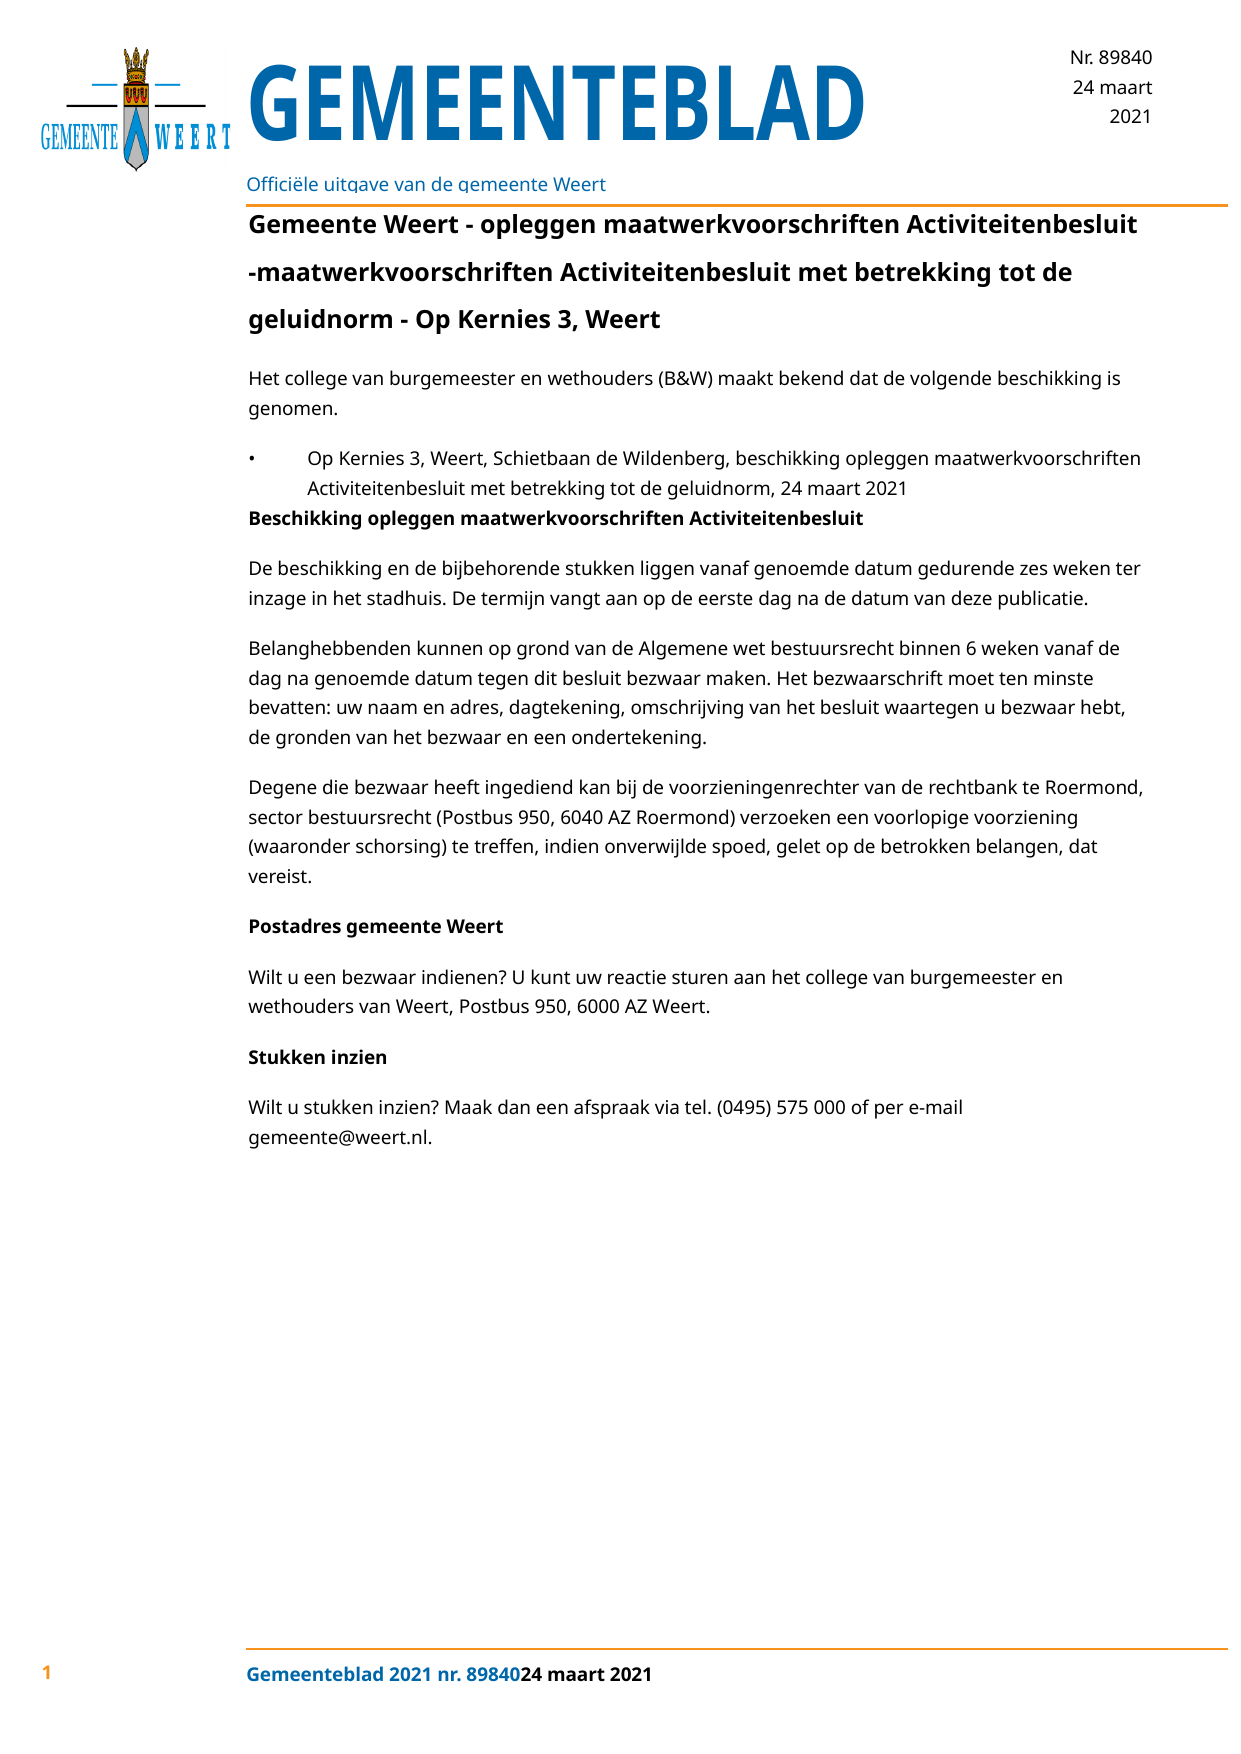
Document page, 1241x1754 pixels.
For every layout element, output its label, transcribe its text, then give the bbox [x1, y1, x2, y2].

text Het college van burgemeester en wethouders (B&W) maakt bekend dat de volgende beschikking is genomen. [248, 366, 1152, 421]
text Degene die bezwaar heeft ingediend kan bij de voorzieningenrechter van de rechtbank te Roermond, sector bestuursrecht (Postbus 950, 6040 AZ Roermond) verzoeken een voorlopige voorziening (waaronder schorsing) te treffen, indien onverwijlde spoed, gelet op de betrokken belangen, dat vereist. [248, 774, 1152, 889]
text Gemeente Weert - opleggen maatwerkvoorschriften Activiteitenbesluit -maatwerkvoorschriften Activiteitenbesluit met betrekking tot de geluidnorm - Op Kernies 3, Weert [248, 207, 1152, 336]
text Stukken inzien [248, 1044, 1152, 1069]
text Wilt u een bezwaar indienen? U kunt uw reactie sturen aan het college van burgemeester en wethouders van Weert, Postbus 950, 6000 AZ Weert. [248, 964, 1152, 1019]
picture [41, 47, 231, 172]
text Beschikking opleggen maatwerkvoorschriften Activiteitenbesluit [248, 505, 1152, 530]
text Wilt u stukken inzien? Maak dan een afspraak via tel. (0495) 575 000 of per e-mail gemeente@weert.nl. [248, 1094, 1152, 1149]
text Belanghebbenden kunnen op grond van de Algemene wet bestuursrecht binnen 6 weken vanaf de dag na genoemde datum tegen dit besluit bezwaar maken. Het bezwaarschrift moet ten minste bevatten: uw naam en adres, dagtekening, omschrijving van het besluit waartegen u bezwaar hebt, de gronden van het bezwaar en een ondertekening. [248, 635, 1152, 749]
text De beschikking en de bijbehorende stukken liggen vanaf genoemde datum gedurende zes weken ter inzage in het stadhuis. De termijn vangt aan op de eerste dag na de datum van deze publicatie. [248, 555, 1152, 610]
list Op Kernies 3, Weert, Schietbaan de Wildenberg, beschikking opleggen maatwerkvoorschriften Activiteitenbesluit met betrekking tot de geluidnorm, 24 maart 2021 [248, 446, 1152, 501]
text Postadres gemeente Weert [248, 913, 1152, 939]
